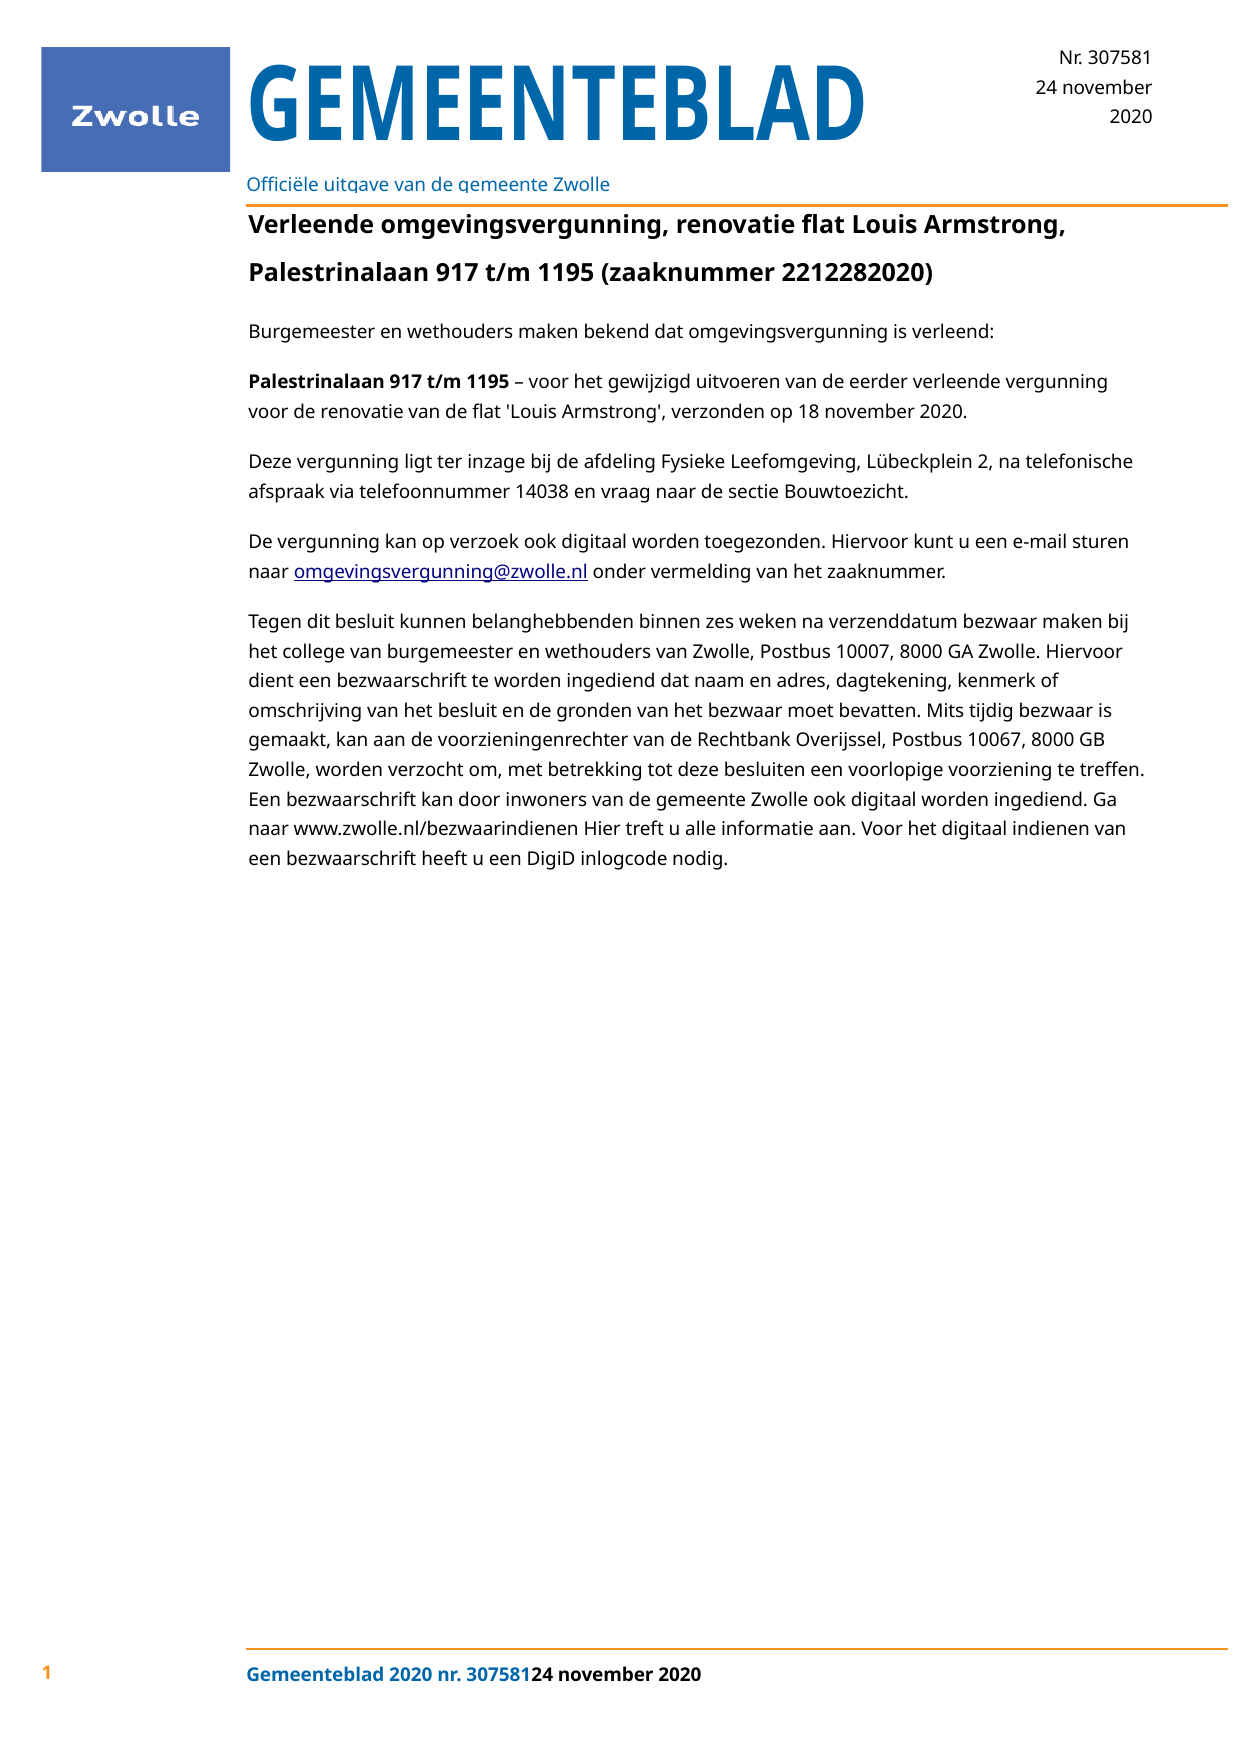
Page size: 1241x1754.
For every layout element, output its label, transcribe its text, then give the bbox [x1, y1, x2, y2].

picture [41, 47, 231, 172]
text Deze vergunning ligt ter inzage bij de afdeling Fysieke Leefomgeving, Lübeckplein 2, na telefonische afspraak via telefoonnummer 14038 en vraag naar de sectie Bouwtoezicht. [248, 448, 1152, 504]
text De vergunning kan op verzoek ook digitaal worden toegezonden. Hiervoor kunt u een e-mail sturen naar omgevingsvergunning@zwolle.nl onder vermelding van het zaaknummer. [248, 528, 1152, 584]
text Palestrinalaan 917 t/m 1195 – voor het gewijzigd uitvoeren van de eerder verleende vergunning voor de renovatie van de flat 'Louis Armstrong', verzonden op 18 november 2020. [248, 368, 1152, 424]
text Verleende omgevingsvergunning, renovatie flat Louis Armstrong, Palestrinalaan 917 t/m 1195 (zaaknummer 2212282020) [248, 207, 1152, 288]
text Burgemeester en wethouders maken bekend dat omgevingsvergunning is verleend: [248, 318, 1152, 344]
text Tegen dit besluit kunnen belanghebbenden binnen zes weken na verzenddatum bezwaar maken bij het college van burgemeester en wethouders van Zwolle, Postbus 10007, 8000 GA Zwolle. Hiervoor dient een bezwaarschrift te worden ingediend dat naam en adres, dagtekening, kenmerk of omschrijving van het besluit en de gronden van het bezwaar moet bevatten. Mits tijdig bezwaar is gemaakt, kan aan de voorzieningenrechter van de Rechtbank Overijssel, Postbus 10067, 8000 GB Zwolle, worden verzocht om, met betrekking tot deze besluiten een voorlopige voorziening te treffen. Een bezwaarschrift kan door inwoners van de gemeente Zwolle ook digitaal worden ingediend. Ga naar www.zwolle.nl/bezwaarindienen Hier treft u alle informatie aan. Voor het digitaal indienen van een bezwaarschrift heeft u een DigiD inlogcode nodig. [248, 608, 1152, 871]
